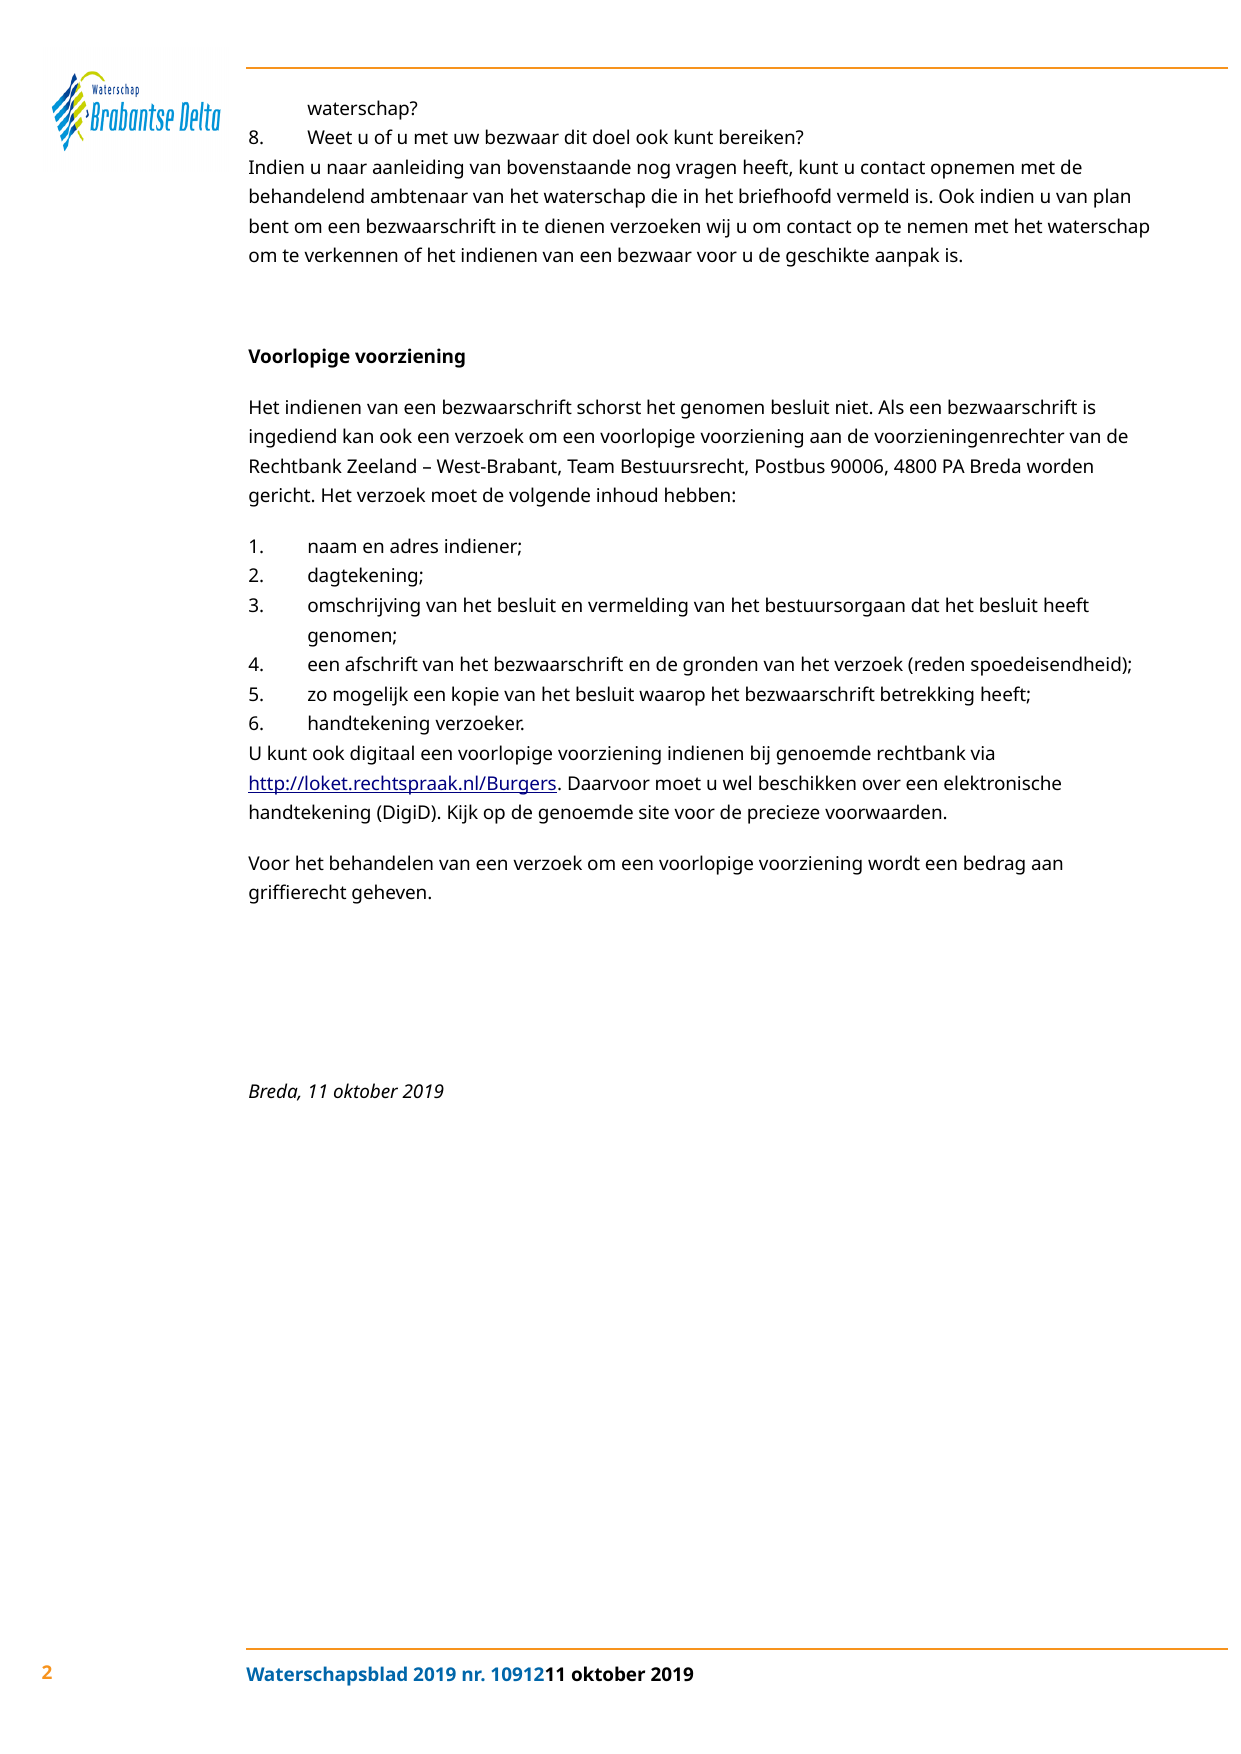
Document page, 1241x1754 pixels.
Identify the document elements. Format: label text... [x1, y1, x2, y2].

text Indien u naar aanleiding van bovenstaande nog vragen heeft, kunt u contact opnemen met de behandelend ambtenaar van het waterschap die in het briefhoofd vermeld is. Ook indien u van plan bent om een bezwaarschrift in te dienen verzoeken wij u om contact op te nemen met het waterschap om te verkennen of het indienen van een bezwaar voor u de geschikte aanpak is. [248, 154, 1152, 268]
text Voor het behandelen van een verzoek om een voorlopige voorziening wordt een bedrag aan griffierecht geheven. [248, 850, 1152, 905]
list handtekening verzoeker. [248, 711, 1152, 736]
text Het indienen van een bezwaarschrift schorst het genomen besluit niet. Als een bezwaarschrift is ingediend kan ook een verzoek om een voorlopige voorziening aan de voorzieningenrechter van de Rechtbank Zeeland – West-Brabant, Team Bestuursrecht, Postbus 90006, 4800 PA Breda worden gericht. Het verzoek moet de volgende inhoud hebben: [248, 394, 1152, 508]
text U kunt ook digitaal een voorlopige voorziening indienen bij genoemde rechtbank via http://loket.rechtspraak.nl/Burgers. Daarvoor moet u wel beschikken over een elektronische handtekening (DigiD). Kijk op de genoemde site voor de precieze voorwaarden. [248, 740, 1152, 825]
list dagtekening; [248, 563, 1152, 588]
list naam en adres indiener; [248, 533, 1152, 559]
list Weet u of u met uw bezwaar dit doel ook kunt bereiken? [248, 124, 1152, 150]
list zo mogelijk een kopie van het besluit waarop het bezwaarschrift betrekking heeft; [248, 681, 1152, 707]
picture [41, 47, 231, 172]
text Breda, 11 oktober 2019 [248, 1078, 1152, 1104]
list waterschap? [248, 95, 1152, 121]
list een afschrift van het bezwaarschrift en de gronden van het verzoek (reden spoedeisendheid); [248, 651, 1152, 677]
list omschrijving van het besluit en vermelding van het bestuursorgaan dat het besluit heeft genomen; [248, 592, 1152, 648]
text Voorlopige voorziening [248, 343, 1152, 369]
